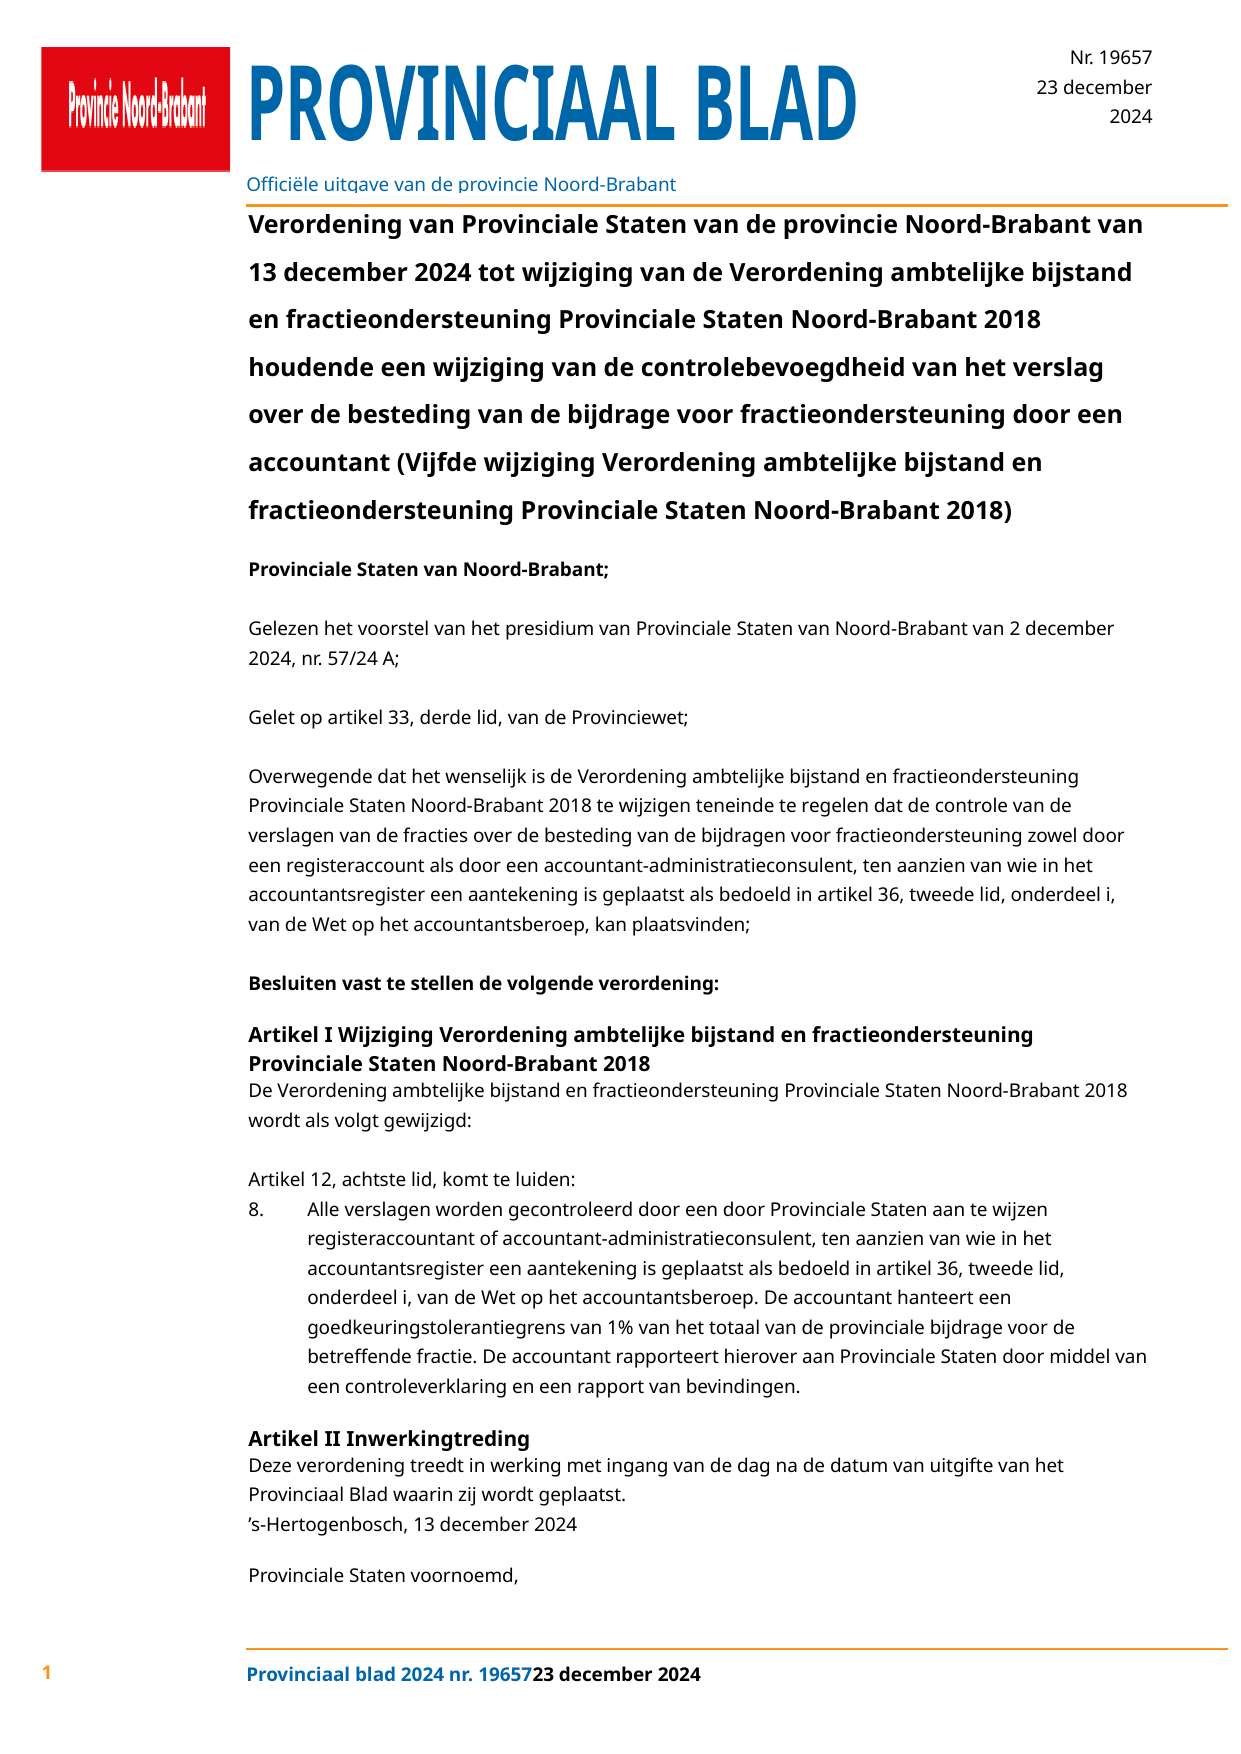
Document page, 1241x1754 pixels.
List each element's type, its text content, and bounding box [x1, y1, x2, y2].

text Artikel I Wijziging Verordening ambtelijke bijstand en fractieondersteuning Provinciale Staten Noord-Brabant 2018 [248, 1021, 1152, 1077]
text De Verordening ambtelijke bijstand en fractieondersteuning Provinciale Staten Noord-Brabant 2018 wordt als volgt gewijzigd: [248, 1077, 1152, 1133]
text Verordening van Provinciale Staten van de provincie Noord-Brabant van 13 december 2024 tot wijziging van de Verordening ambtelijke bijstand en fractieondersteuning Provinciale Staten Noord-Brabant 2018 houdende een wijziging van de controlebevoegdheid van het verslag over de besteding van de bijdrage voor fractieondersteuning door een accountant (Vijfde wijziging Verordening ambtelijke bijstand en fractieondersteuning Provinciale Staten Noord-Brabant 2018) [248, 207, 1152, 526]
text Gelezen het voorstel van het presidium van Provinciale Staten van Noord-Brabant van 2 december 2024, nr. 57/24 A; [248, 615, 1152, 670]
text Overwegende dat het wenselijk is de Verordening ambtelijke bijstand en fractieondersteuning Provinciale Staten Noord-Brabant 2018 te wijzigen teneinde te regelen dat de controle van de verslagen van de fracties over de besteding van de bijdragen voor fractieondersteuning zowel door een registeraccount als door een accountant-administratieconsulent, ten aanzien van wie in het accountantsregister een aantekening is geplaatst als bedoeld in artikel 36, tweede lid, onderdeel i, van de Wet op het accountantsberoep, kan plaatsvinden; [248, 763, 1152, 937]
text Besluiten vast te stellen de volgende verordening: [248, 970, 1152, 996]
text ’s-Hertogenbosch, 13 december 2024 [248, 1511, 1152, 1537]
text Provinciale Staten voornoemd, [248, 1563, 1152, 1588]
text Artikel 12, achtste lid, komt te luiden: [248, 1166, 1152, 1192]
picture [41, 47, 231, 172]
text Gelet op artikel 33, derde lid, van de Provinciewet; [248, 704, 1152, 729]
list Alle verslagen worden gecontroleerd door een door Provinciale Staten aan te wijzen registeraccountant of accountant-administratieconsulent, ten aanzien van wie in het accountantsregister een aantekening is geplaatst als bedoeld in artikel 36, tweede lid, onderdeel i, van de Wet op het accountantsberoep. De accountant hanteert een goedkeuringstolerantiegrens van 1% van het totaal van de provinciale bijdrage voor de betreffende fractie. De accountant rapporteert hierover aan Provinciale Staten door middel van een controleverklaring en een rapport van bevindingen. [248, 1196, 1152, 1399]
text Provinciale Staten van Noord-Brabant; [248, 556, 1152, 582]
text Deze verordening treedt in werking met ingang van de dag na de datum van uitgifte van het Provinciaal Blad waarin zij wordt geplaatst. [248, 1452, 1152, 1507]
text Artikel II Inwerkingtreding [248, 1424, 1152, 1452]
